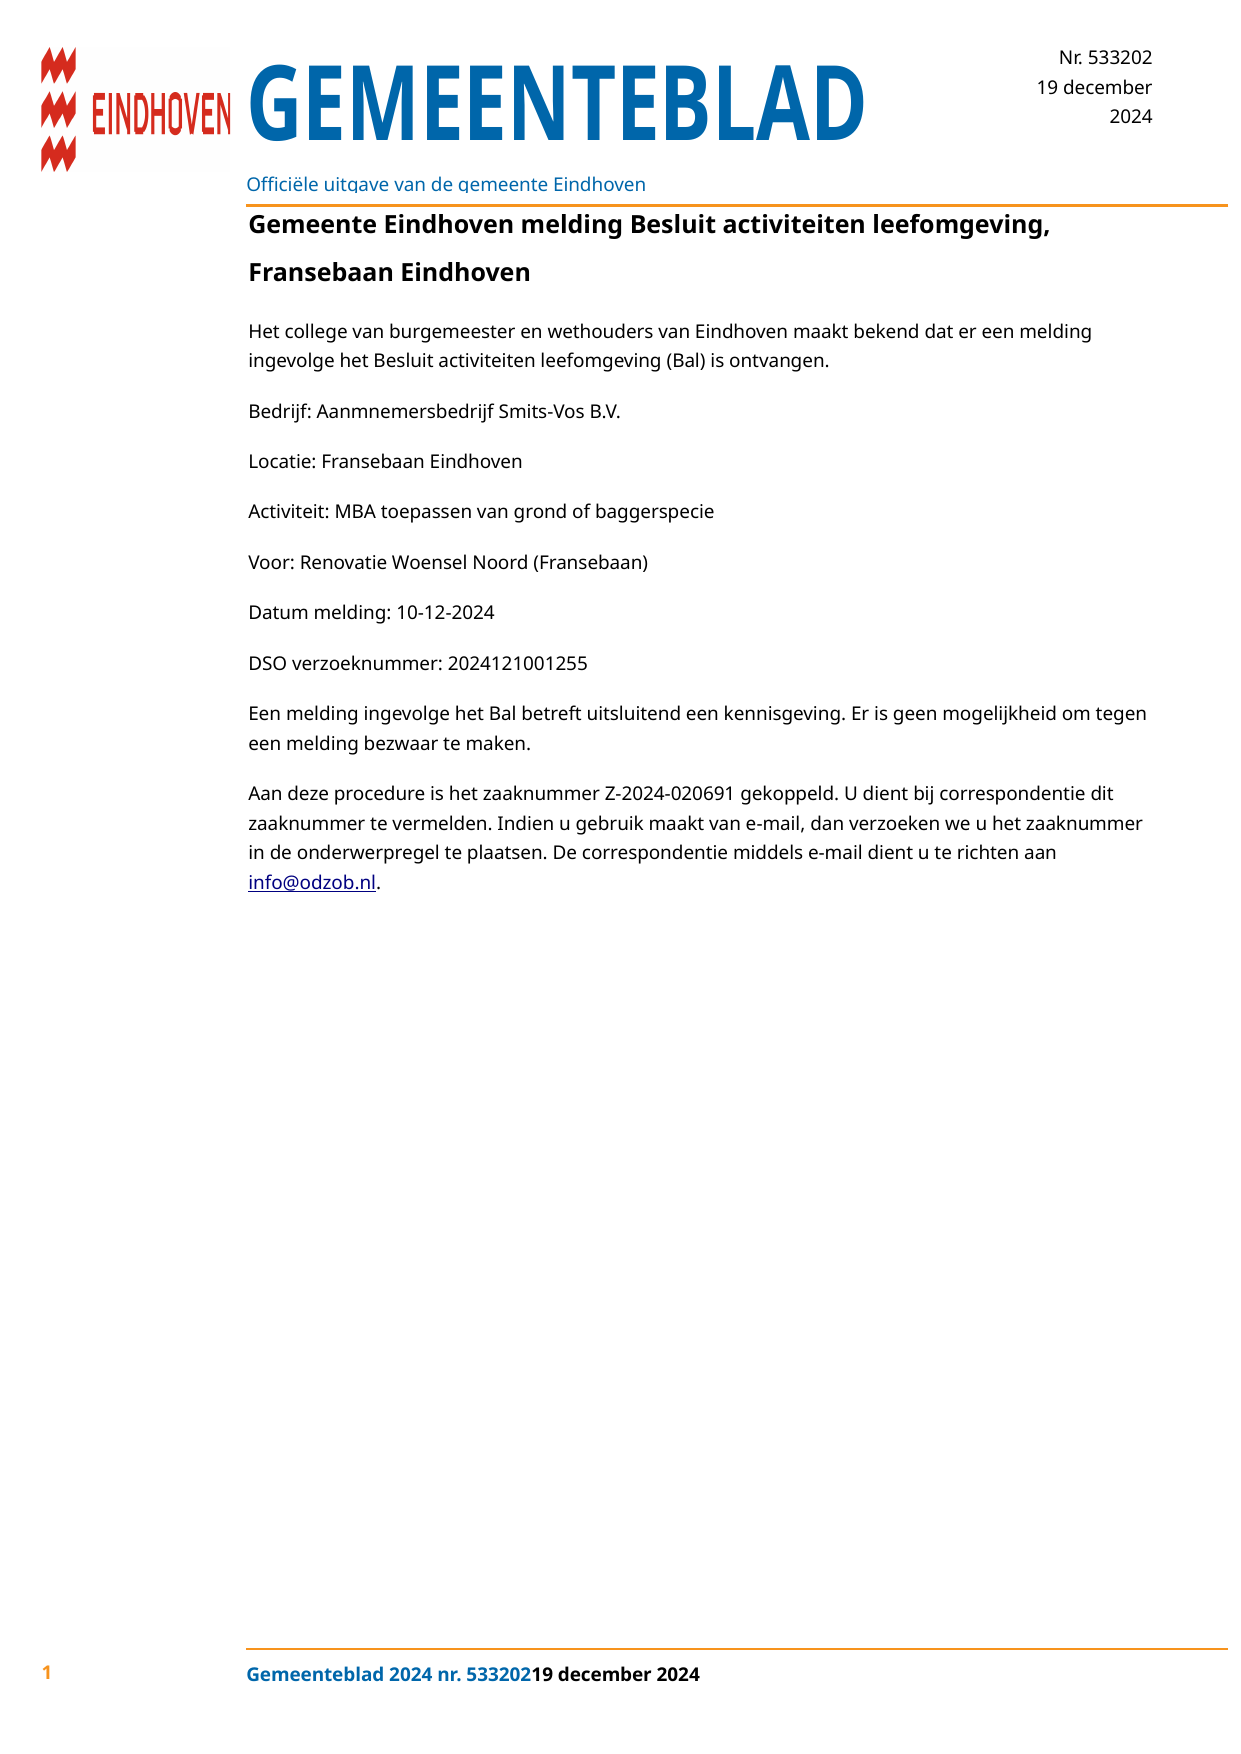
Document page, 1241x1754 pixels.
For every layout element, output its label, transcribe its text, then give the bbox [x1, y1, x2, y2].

text Het college van burgemeester en wethouders van Eindhoven maakt bekend dat er een melding ingevolge het Besluit activiteiten leefomgeving (Bal) is ontvangen. [248, 318, 1152, 373]
text Datum melding: 10-12-2024 [248, 599, 1152, 625]
text DSO verzoeknummer: 2024121001255 [248, 650, 1152, 676]
text Activiteit: MBA toepassen van grond of baggerspecie [248, 499, 1152, 524]
picture [41, 47, 231, 172]
text Locatie: Fransebaan Eindhoven [248, 448, 1152, 474]
text Bedrijf: Aanmnemersbedrijf Smits-Vos B.V. [248, 398, 1152, 424]
text Gemeente Eindhoven melding Besluit activiteiten leefomgeving, Fransebaan Eindhoven [248, 207, 1152, 288]
text Voor: Renovatie Woensel Noord (Fransebaan) [248, 549, 1152, 575]
text Een melding ingevolge het Bal betreft uitsluitend een kennisgeving. Er is geen mogelijkheid om tegen een melding bezwaar te maken. [248, 700, 1152, 756]
text Aan deze procedure is het zaaknummer Z-2024-020691 gekoppeld. U dient bij correspondentie dit zaaknummer te vermelden. Indien u gebruik maakt van e-mail, dan verzoeken we u het zaaknummer in de onderwerpregel te plaatsen. De correspondentie middels e-mail dient u te richten aan info@odzob.nl. [248, 780, 1152, 895]
